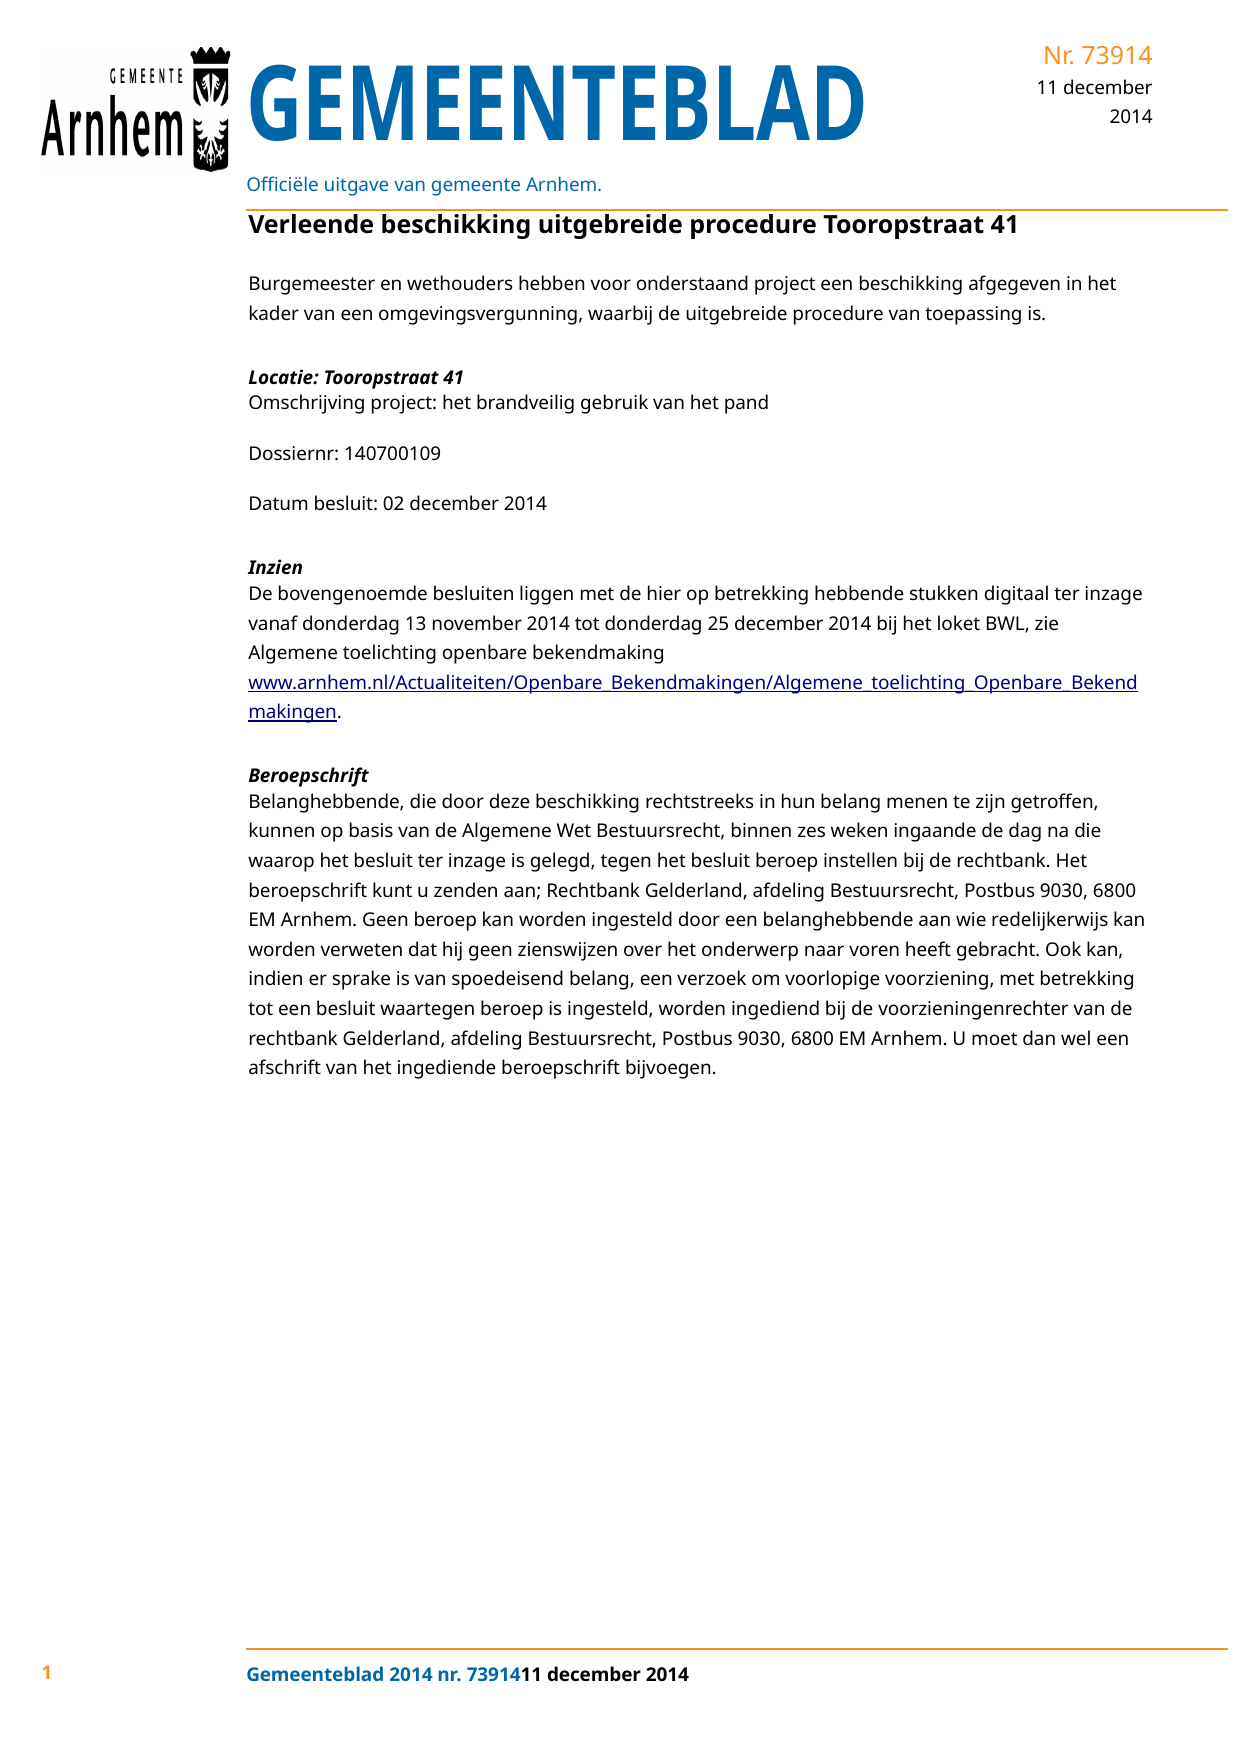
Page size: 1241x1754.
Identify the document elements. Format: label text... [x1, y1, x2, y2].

text Beroepschrift [248, 762, 1152, 788]
text De bovengenoemde besluiten liggen met de hier op betrekking hebbende stukken digitaal ter inzage vanaf donderdag 13 november 2014 tot donderdag 25 december 2014 bij het loket BWL, zie Algemene toelichting openbare bekendmaking www.arnhem.nl/Actualiteiten/Openbare_Bekendmakingen/Algemene_toelichting_Openbare_Bekendmakingen. [248, 580, 1152, 724]
picture [41, 47, 231, 172]
text Datum besluit: 02 december 2014 [248, 490, 1152, 516]
text Locatie: Tooropstraat 41 [248, 364, 1152, 389]
text Inzien [248, 554, 1152, 580]
text Burgemeester en wethouders hebben voor onderstaand project een beschikking afgegeven in het kader van een omgevingsvergunning, waarbij de uitgebreide procedure van toepassing is. [248, 270, 1152, 326]
text Verleende beschikking uitgebreide procedure Tooropstraat 41 [248, 211, 1152, 241]
text Dossiernr: 140700109 [248, 440, 1152, 466]
text Omschrijving project: het brandveilig gebruik van het pand [248, 389, 1152, 415]
text Belanghebbende, die door deze beschikking rechtstreeks in hun belang menen te zijn getroffen, kunnen op basis van de Algemene Wet Bestuursrecht, binnen zes weken ingaande de dag na die waarop het besluit ter inzage is gelegd, tegen het besluit beroep instellen bij de rechtbank. Het beroepschrift kunt u zenden aan; Rechtbank Gelderland, afdeling Bestuursrecht, Postbus 9030, 6800 EM Arnhem. Geen beroep kan worden ingesteld door een belanghebbende aan wie redelijkerwijs kan worden verweten dat hij geen zienswijzen over het onderwerp naar voren heeft gebracht. Ook kan, indien er sprake is van spoedeisend belang, een verzoek om voorlopige voorziening, met betrekking tot een besluit waartegen beroep is ingesteld, worden ingediend bij de voorzieningenrechter van de rechtbank Gelderland, afdeling Bestuursrecht, Postbus 9030, 6800 EM Arnhem. U moet dan wel een afschrift van het ingediende beroepschrift bijvoegen. [248, 788, 1152, 1080]
